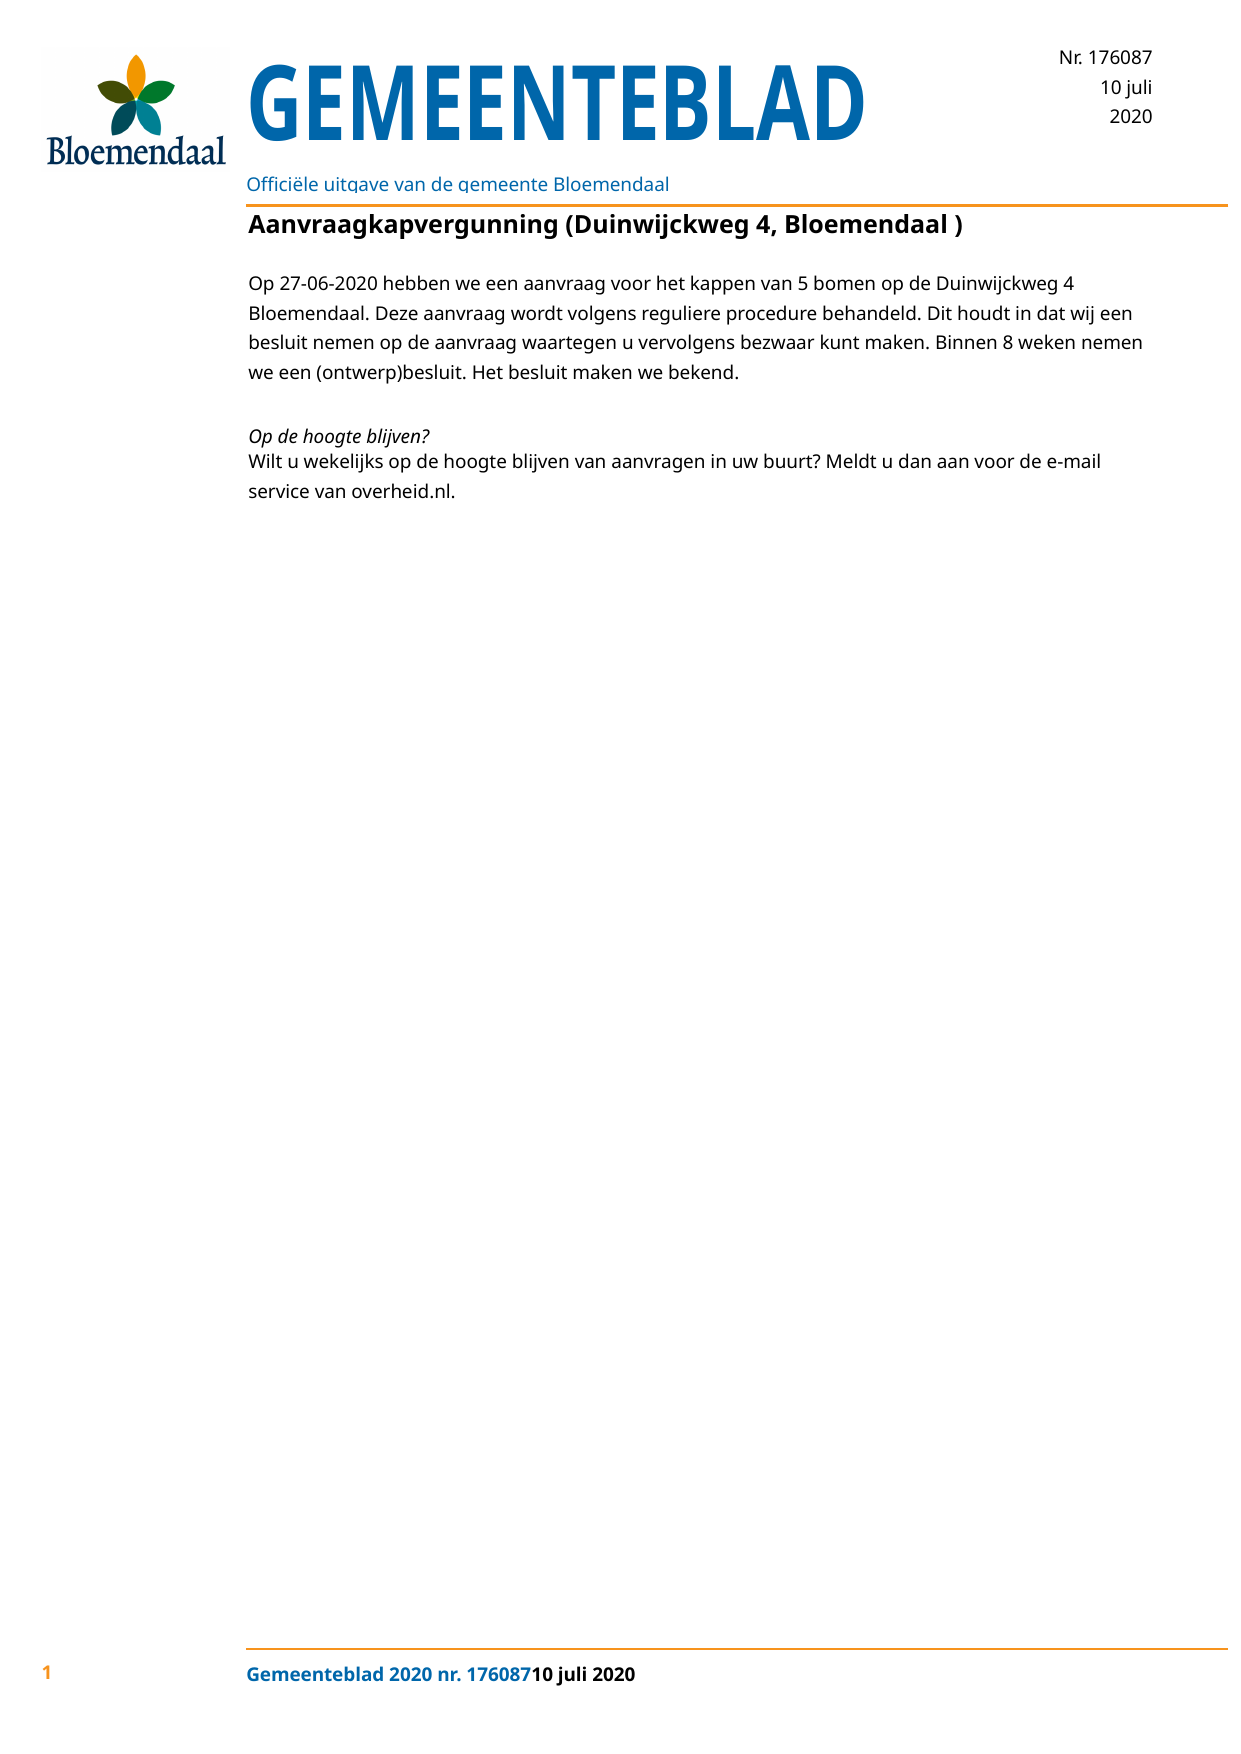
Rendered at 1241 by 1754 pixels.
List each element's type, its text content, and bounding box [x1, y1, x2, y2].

picture [41, 47, 231, 172]
text Wilt u wekelijks op de hoogte blijven van aanvragen in uw buurt? Meldt u dan aan voor de e-mail service van overheid.nl. [248, 449, 1152, 504]
text Aanvraagkapvergunning (Duinwijckweg 4, Bloemendaal ) [248, 207, 1152, 241]
text Op de hoogte blijven? [248, 423, 1152, 449]
text Op 27-06-2020 hebben we een aanvraag voor het kappen van 5 bomen op de Duinwijckweg 4 Bloemendaal. Deze aanvraag wordt volgens reguliere procedure behandeld. Dit houdt in dat wij een besluit nemen op de aanvraag waartegen u vervolgens bezwaar kunt maken. Binnen 8 weken nemen we een (ontwerp)besluit. Het besluit maken we bekend. [248, 270, 1152, 385]
